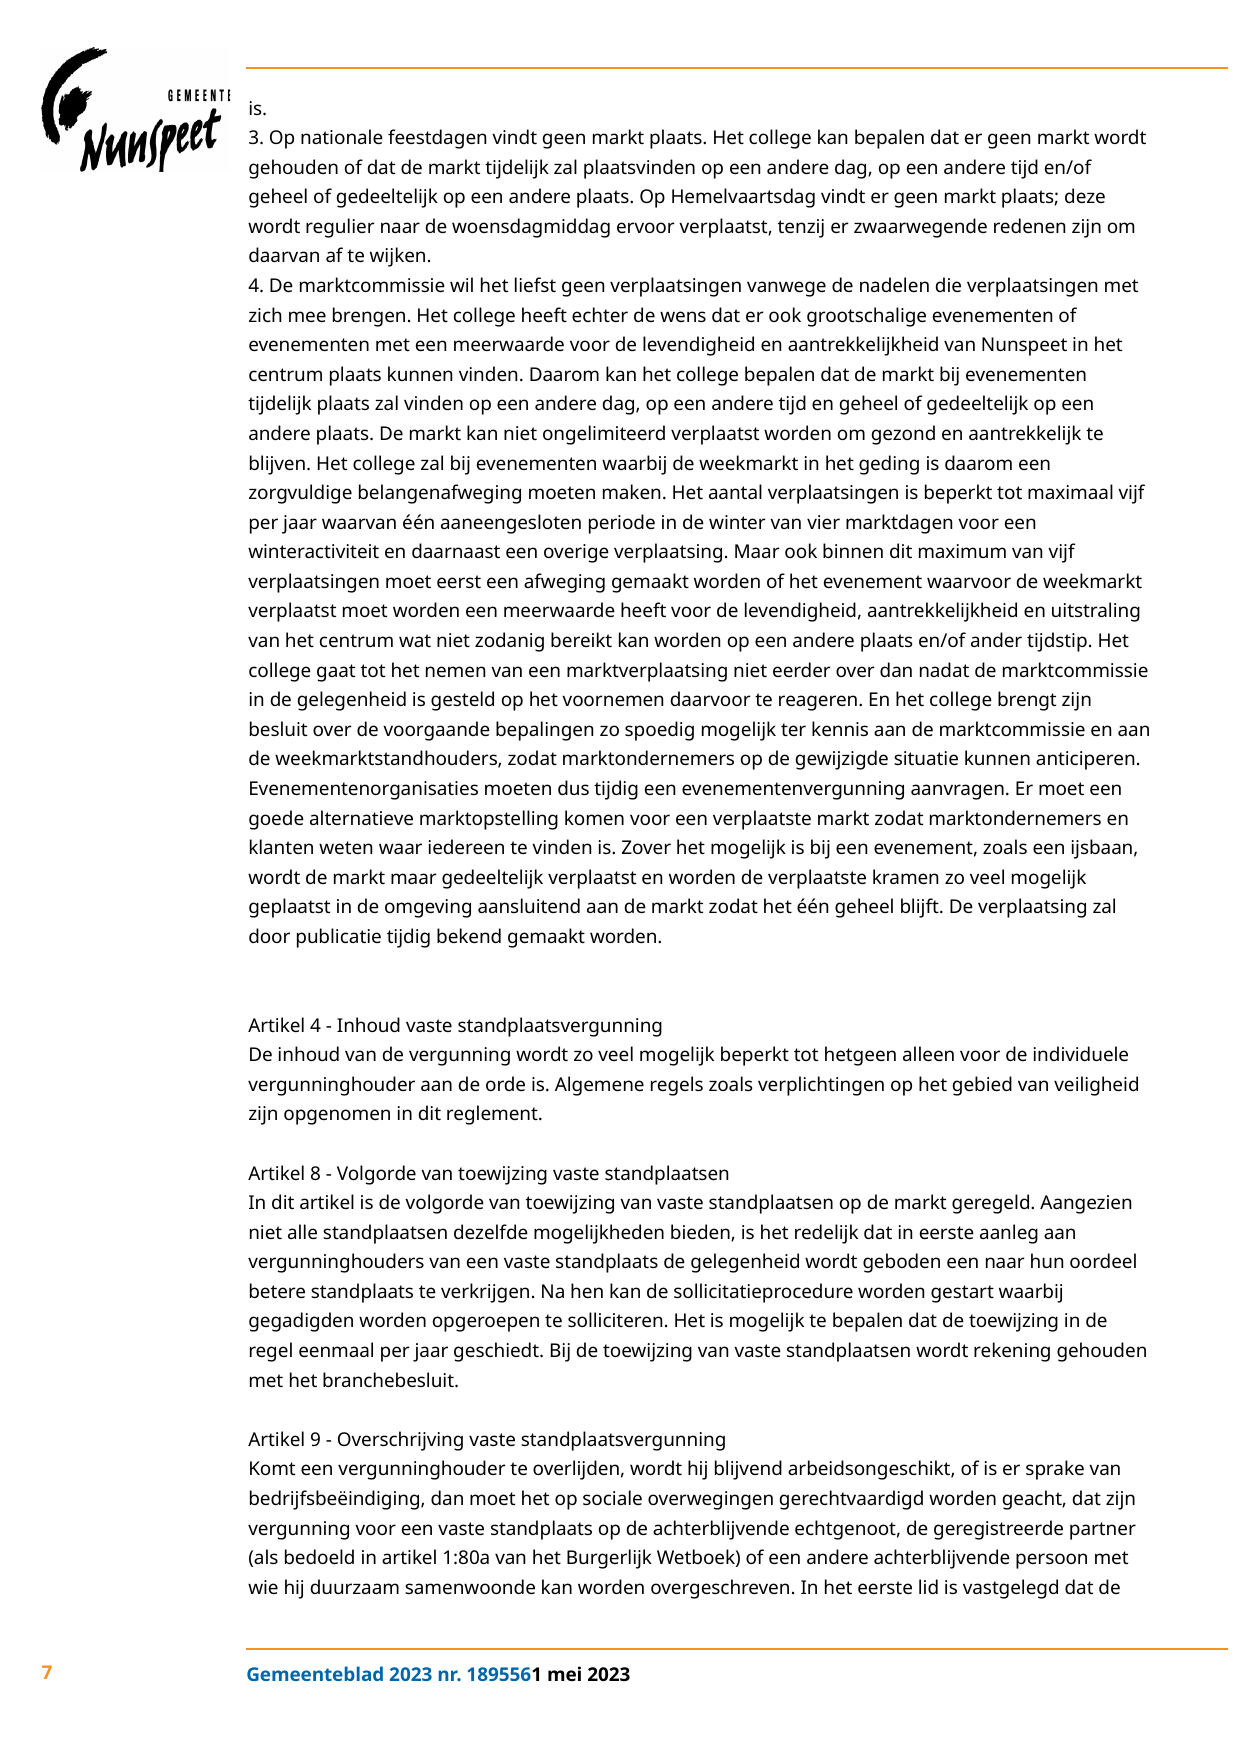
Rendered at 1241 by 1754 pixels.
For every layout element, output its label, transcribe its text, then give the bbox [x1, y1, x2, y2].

text 4. De marktcommissie wil het liefst geen verplaatsingen vanwege de nadelen die verplaatsingen met zich mee brengen. Het college heeft echter de wens dat er ook grootschalige evenementen of evenementen met een meerwaarde voor de levendigheid en aantrekkelijkheid van Nunspeet in het centrum plaats kunnen vinden. Daarom kan het college bepalen dat de markt bij evenementen tijdelijk plaats zal vinden op een andere dag, op een andere tijd en geheel of gedeeltelijk op een andere plaats. De markt kan niet ongelimiteerd verplaatst worden om gezond en aantrekkelijk te blijven. Het college zal bij evenementen waarbij de weekmarkt in het geding is daarom een zorgvuldige belangenafweging moeten maken. Het aantal verplaatsingen is beperkt tot maximaal vijf per jaar waarvan één aaneengesloten periode in de winter van vier marktdagen voor een winteractiviteit en daarnaast een overige verplaatsing. Maar ook binnen dit maximum van vijf verplaatsingen moet eerst een afweging gemaakt worden of het evenement waarvoor de weekmarkt verplaatst moet worden een meerwaarde heeft voor de levendigheid, aantrekkelijkheid en uitstraling van het centrum wat niet zodanig bereikt kan worden op een andere plaats en/of ander tijdstip. Het college gaat tot het nemen van een marktverplaatsing niet eerder over dan nadat de marktcommissie in de gelegenheid is gesteld op het voornemen daarvoor te reageren. En het college brengt zijn besluit over de voorgaande bepalingen zo spoedig mogelijk ter kennis aan de marktcommissie en aan de weekmarktstandhouders, zodat marktondernemers op de gewijzigde situatie kunnen anticiperen. Evenementenorganisaties moeten dus tijdig een evenementenvergunning aanvragen. Er moet een goede alternatieve marktopstelling komen voor een verplaatste markt zodat marktondernemers en klanten weten waar iedereen te vinden is. Zover het mogelijk is bij een evenement, zoals een ijsbaan, wordt de markt maar gedeeltelijk verplaatst en worden de verplaatste kramen zo veel mogelijk geplaatst in de omgeving aansluitend aan de markt zodat het één geheel blijft. De verplaatsing zal door publicatie tijdig bekend gemaakt worden. [248, 272, 1152, 949]
text In dit artikel is de volgorde van toewijzing van vaste standplaatsen op de markt geregeld. Aangezien niet alle standplaatsen dezelfde mogelijkheden bieden, is het redelijk dat in eerste aanleg aan vergunninghouders van een vaste standplaats de gelegenheid wordt geboden een naar hun oordeel betere standplaats te verkrijgen. Na hen kan de sollicitatieprocedure worden gestart waarbij gegadigden worden opgeroepen te solliciteren. Het is mogelijk te bepalen dat de toewijzing in de regel eenmaal per jaar geschiedt. Bij de toewijzing van vaste standplaatsen wordt rekening gehouden met het branchebesluit. [248, 1189, 1152, 1393]
text 3. Op nationale feestdagen vindt geen markt plaats. Het college kan bepalen dat er geen markt wordt gehouden of dat de markt tijdelijk zal plaatsvinden op een andere dag, op een andere tijd en/of geheel of gedeeltelijk op een andere plaats. Op Hemelvaartsdag vindt er geen markt plaats; deze wordt regulier naar de woensdagmiddag ervoor verplaatst, tenzij er zwaarwegende redenen zijn om daarvan af te wijken. [248, 124, 1152, 268]
text Artikel 8 - Volgorde van toewijzing vaste standplaatsen [248, 1160, 1152, 1186]
text Komt een vergunninghouder te overlijden, wordt hij blijvend arbeidsongeschikt, of is er sprake van bedrijfsbeëindiging, dan moet het op sociale overwegingen gerechtvaardigd worden geacht, dat zijn vergunning voor een vaste standplaats op de achterblijvende echtgenoot, de geregistreerde partner (als bedoeld in artikel 1:80a van het Burgerlijk Wetboek) of een andere achterblijvende persoon met wie hij duurzaam samenwoonde kan worden overgeschreven. In het eerste lid is vastgelegd dat de [248, 1456, 1152, 1600]
text Artikel 9 - Overschrijving vaste standplaatsvergunning [248, 1426, 1152, 1452]
text De inhoud van de vergunning wordt zo veel mogelijk beperkt tot hetgeen alleen voor de individuele vergunninghouder aan de orde is. Algemene regels zoals verplichtingen op het gebied van veiligheid zijn opgenomen in dit reglement. [248, 1041, 1152, 1126]
picture [41, 47, 231, 172]
text Artikel 4 - Inhoud vaste standplaatsvergunning [248, 1012, 1152, 1038]
text is. [248, 95, 1152, 121]
